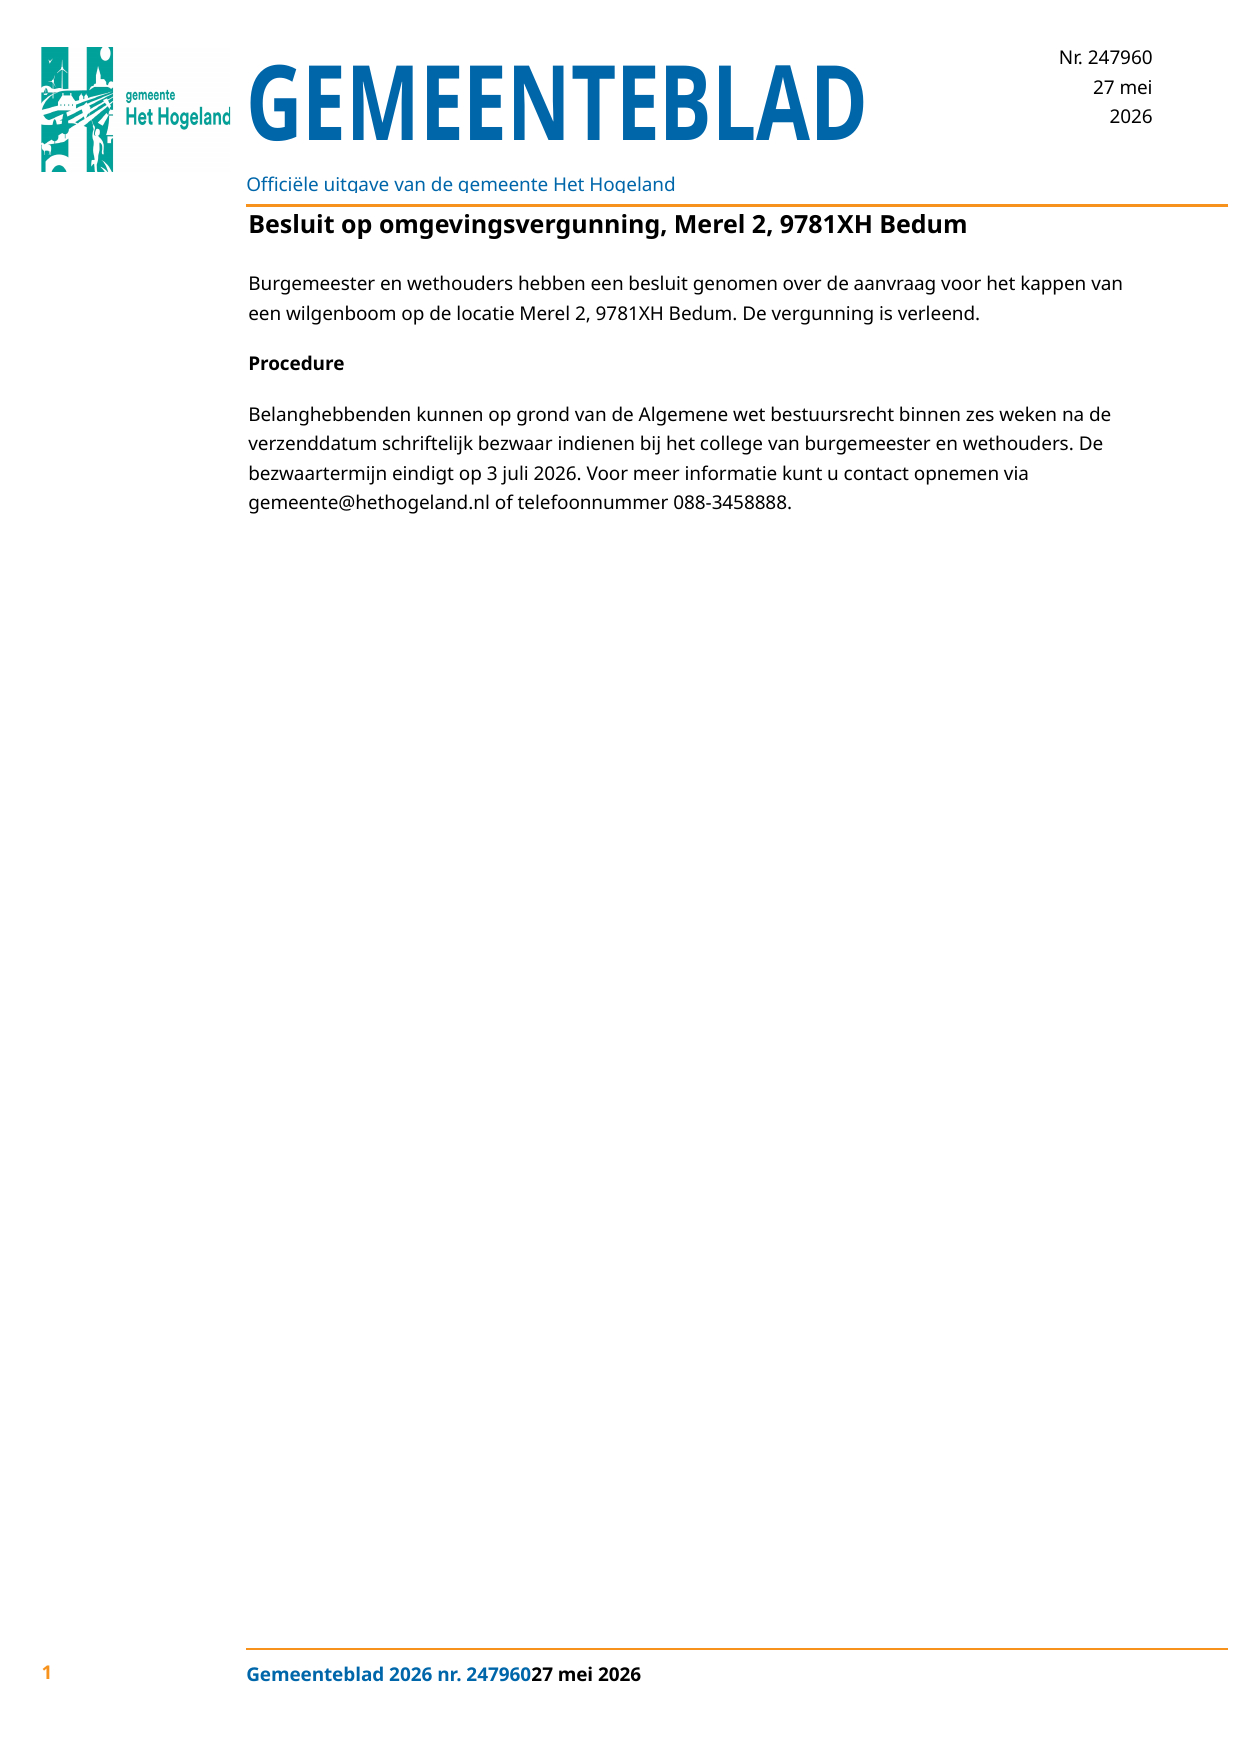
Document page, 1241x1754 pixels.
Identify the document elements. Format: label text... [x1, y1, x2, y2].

text Besluit op omgevingsvergunning, Merel 2, 9781XH Bedum [248, 207, 1152, 241]
text Procedure [248, 350, 1152, 376]
text Belanghebbenden kunnen op grond van de Algemene wet bestuursrecht binnen zes weken na de verzenddatum schriftelijk bezwaar indienen bij het college van burgemeester en wethouders. De bezwaartermijn eindigt op 3 juli 2026. Voor meer informatie kunt u contact opnemen via gemeente@hethogeland.nl of telefoonnummer 088-3458888. [248, 401, 1152, 515]
picture [41, 47, 231, 172]
text Burgemeester en wethouders hebben een besluit genomen over de aanvraag voor het kappen van een wilgenboom op de locatie Merel 2, 9781XH Bedum. De vergunning is verleend. [248, 270, 1152, 326]
